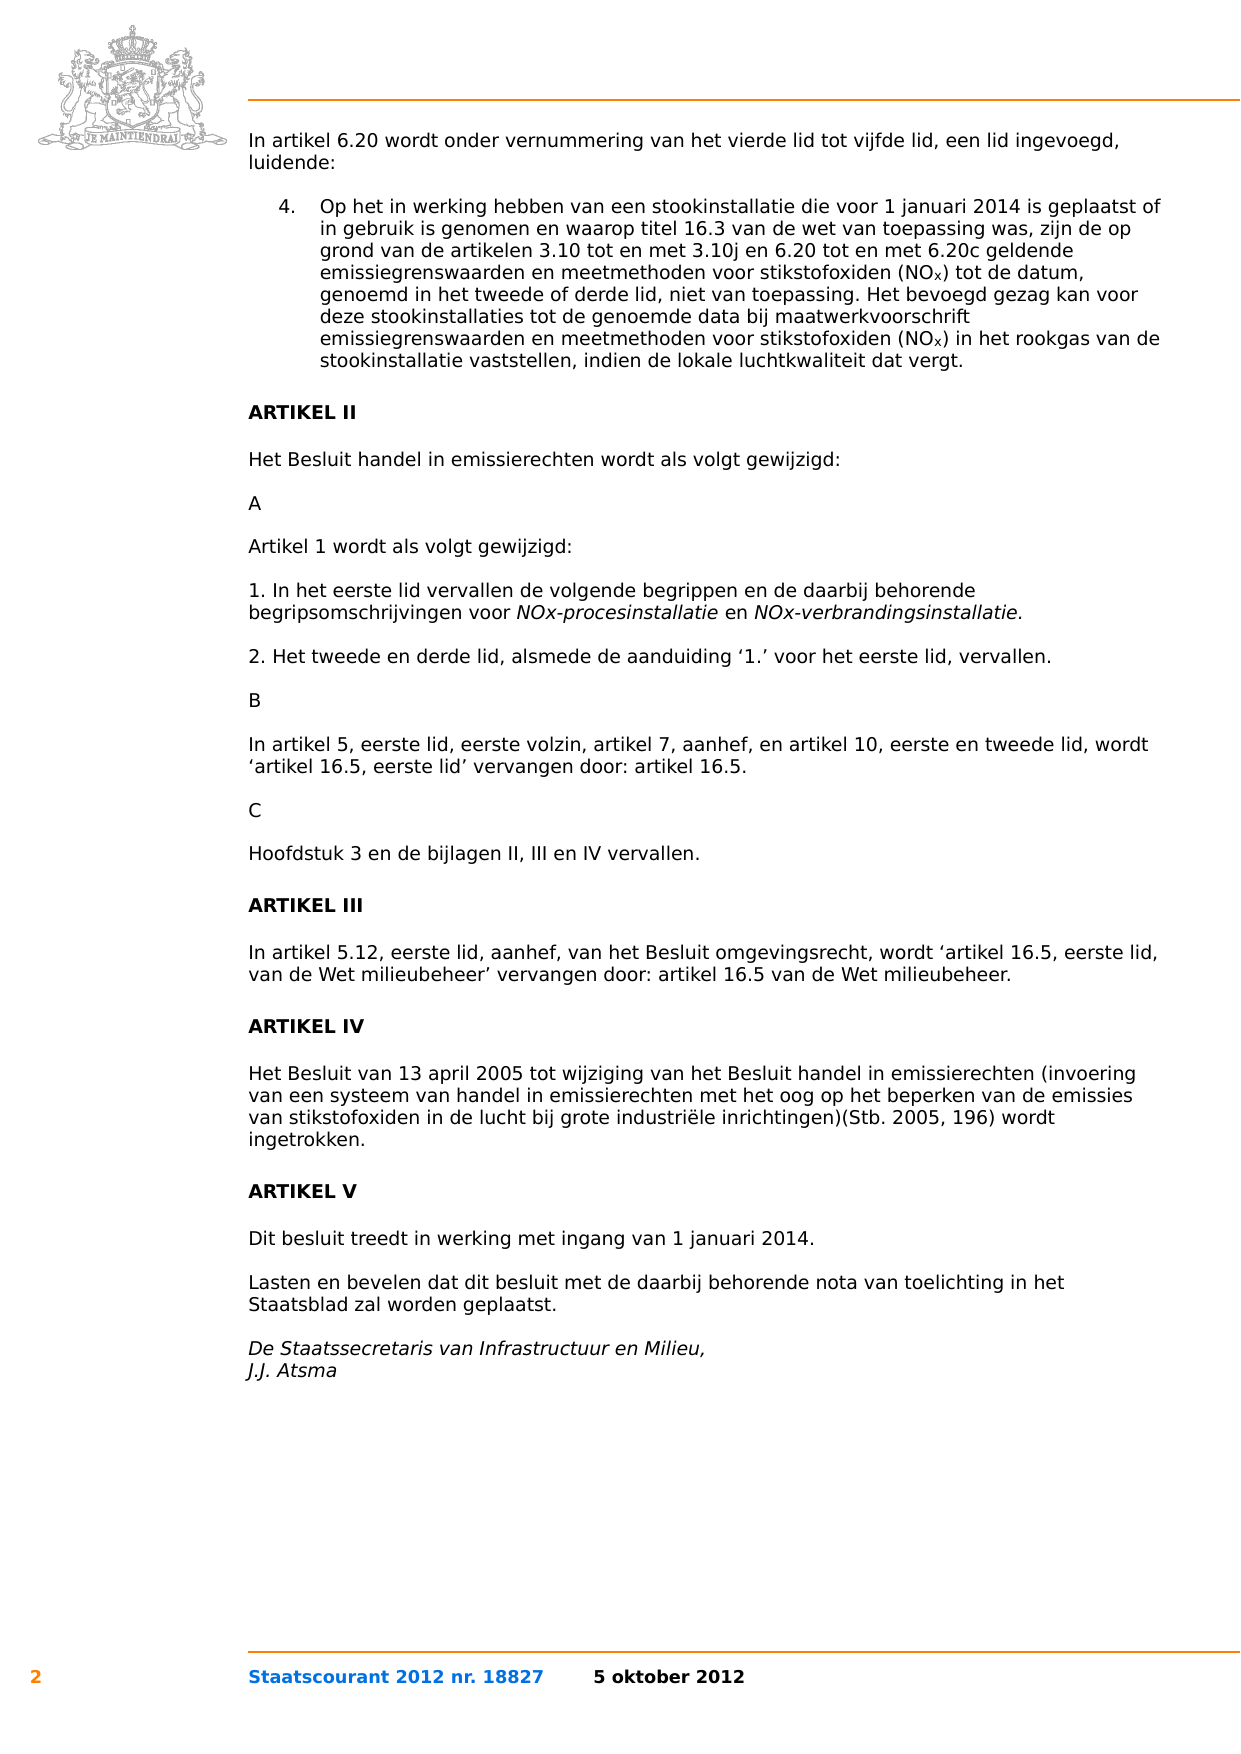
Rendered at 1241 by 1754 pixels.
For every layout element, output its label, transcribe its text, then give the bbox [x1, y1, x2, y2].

picture [38, 25, 227, 150]
subtitle ARTIKEL V [248, 1181, 1163, 1203]
text In artikel 5.12, eerste lid, aanhef, van het Besluit omgevingsrecht, wordt ‘artikel 16.5, eerste lid, van de Wet milieubeheer’ vervangen door: artikel 16.5 van de Wet milieubeheer. [248, 942, 1163, 986]
text In artikel 5, eerste lid, eerste volzin, artikel 7, aanhef, en artikel 10, eerste en tweede lid, wordt ‘artikel 16.5, eerste lid’ vervangen door: artikel 16.5. [248, 734, 1163, 778]
text B [248, 690, 1163, 712]
subtitle ARTIKEL III [248, 895, 1163, 917]
subtitle ARTIKEL II [248, 402, 1163, 423]
text 4. Op het in werking hebben van een stookinstallatie die voor 1 januari 2014 is geplaatst of in gebruik is genomen en waarop titel 16.3 van de wet van toepassing was, zijn de op grond van de artikelen 3.10 tot en met 3.10j en 6.20 tot en met 6.20c geldende emissiegrenswaarden en meetmethoden voor stikstofoxiden (NOx) tot de datum, genoemd in het tweede of derde lid, niet van toepassing. Het bevoegd gezag kan voor deze stookinstallaties tot de genoemde data bij maatwerkvoorschrift emissiegrenswaarden en meetmethoden voor stikstofoxiden (NOx) in het rookgas van de stookinstallatie vaststellen, indien de lokale luchtkwaliteit dat vergt. [278, 196, 1163, 372]
text Dit besluit treedt in werking met ingang van 1 januari 2014. [248, 1228, 1163, 1250]
text Lasten en bevelen dat dit besluit met de daarbij behorende nota van toelichting in het Staatsblad zal worden geplaatst. [248, 1272, 1163, 1316]
text Het Besluit handel in emissierechten wordt als volgt gewijzigd: [248, 448, 1163, 471]
text C [248, 799, 1163, 821]
text 1. In het eerste lid vervallen de volgende begrippen en de daarbij behorende begripsomschrijvingen voor NOx-procesinstallatie en NOx-verbrandingsinstallatie. [248, 580, 1163, 624]
subtitle ARTIKEL IV [248, 1016, 1163, 1038]
text Hoofdstuk 3 en de bijlagen II, III en IV vervallen. [248, 843, 1163, 865]
text Het Besluit van 13 april 2005 tot wijziging van het Besluit handel in emissierechten (invoering van een systeem van handel in emissierechten met het oog op het beperken van de emissies van stikstofoxiden in de lucht bij grote industriële inrichtingen)(Stb. 2005, 196) wordt ingetrokken. [248, 1063, 1163, 1151]
text 2. Het tweede en derde lid, alsmede de aanduiding ‘1.’ voor het eerste lid, vervallen. [248, 646, 1163, 668]
text A [248, 492, 1163, 514]
text Artikel 1 wordt als volgt gewijzigd: [248, 536, 1163, 558]
text In artikel 6.20 wordt onder vernummering van het vierde lid tot vijfde lid, een lid ingevoegd, luidende: [248, 130, 1163, 174]
text De Staatssecretaris van Infrastructuur en Milieu, J.J. Atsma [248, 1338, 1163, 1382]
